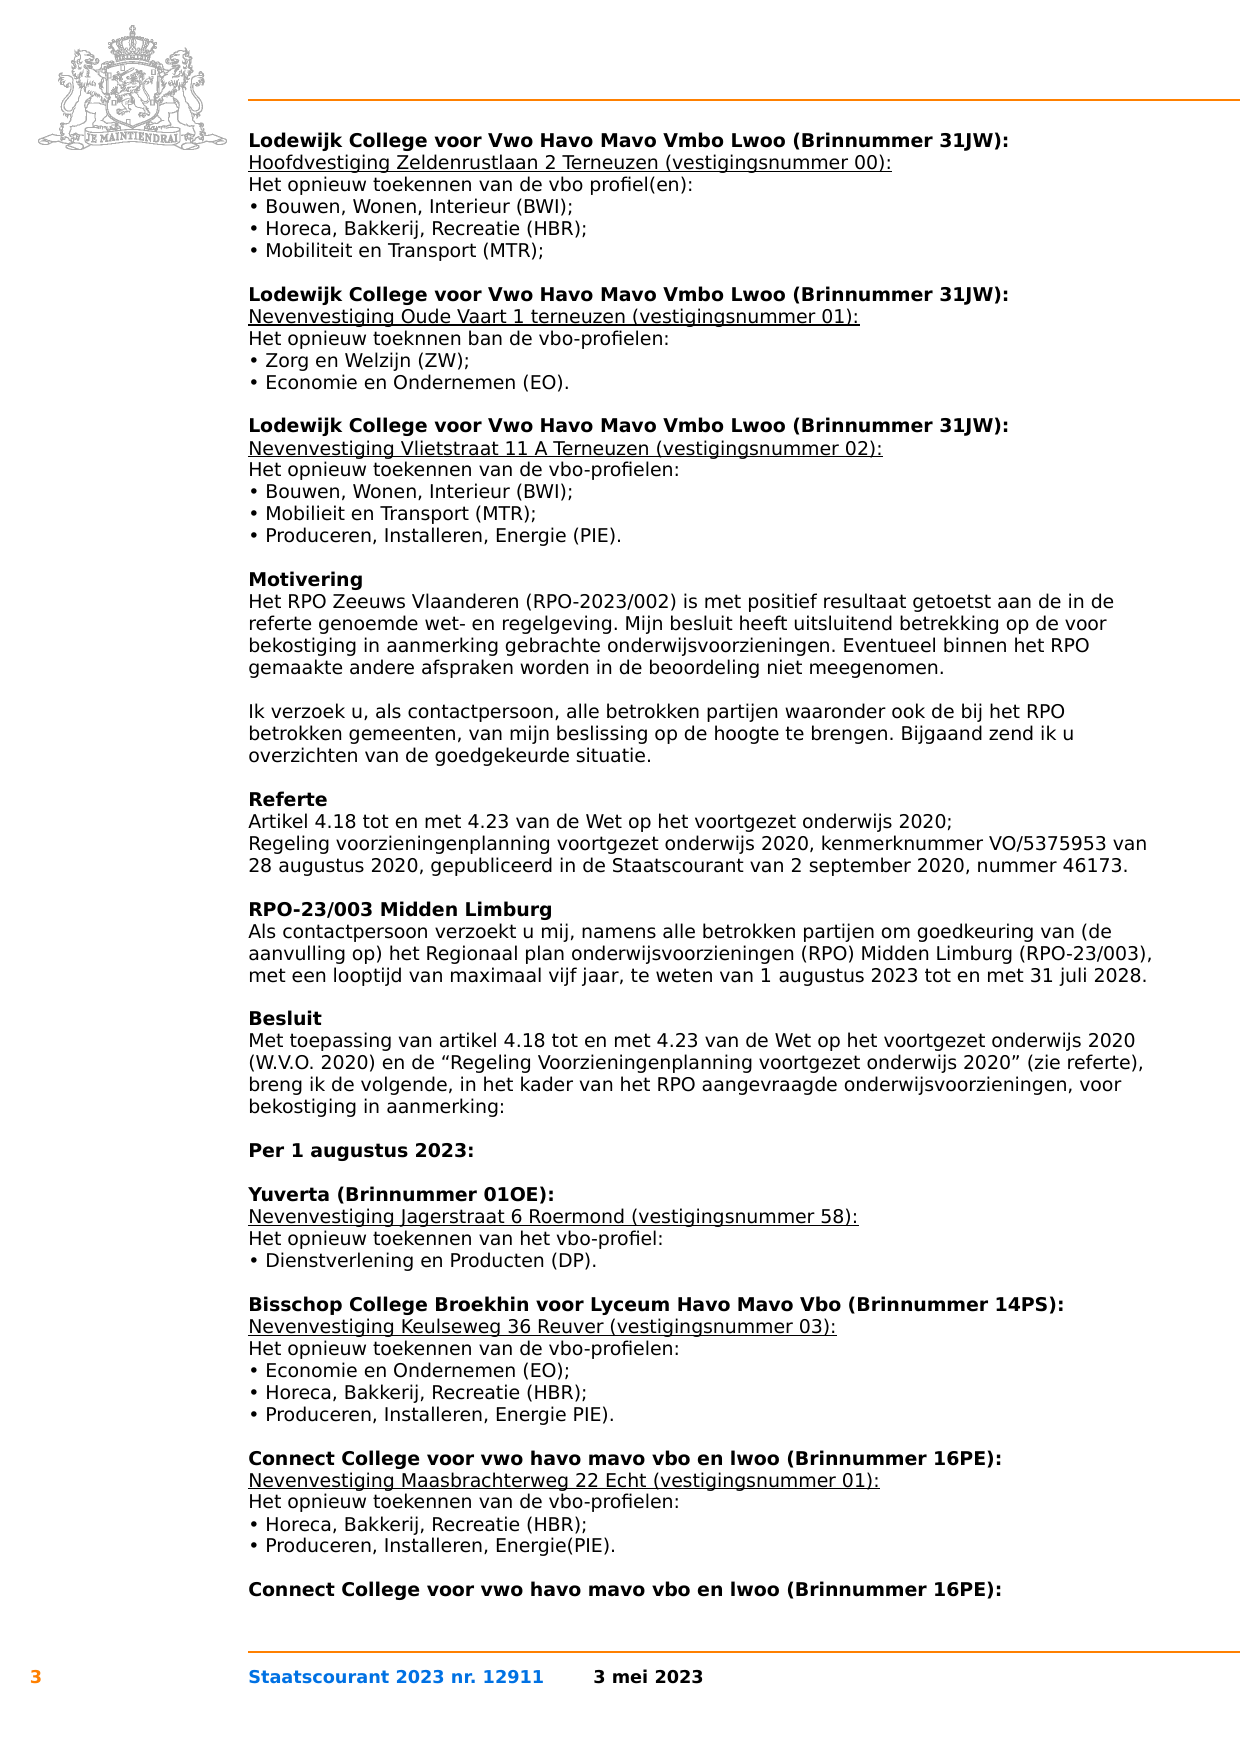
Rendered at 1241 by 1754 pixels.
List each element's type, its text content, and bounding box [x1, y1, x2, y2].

text • Mobilieit en Transport (MTR); [248, 503, 1163, 525]
text Het opnieuw toekennen van de vbo-profielen: [248, 1491, 1163, 1513]
text Het opnieuw toekennen van de vbo-profielen: [248, 459, 1163, 481]
text Nevenvestiging Jagerstraat 6 Roermond (vestigingsnummer 58): [248, 1206, 1163, 1228]
text • Horeca, Bakkerij, Recreatie (HBR); [248, 1513, 1163, 1535]
text Het RPO Zeeuws Vlaanderen (RPO-2023/002) is met positief resultaat getoetst aan de in de referte genoemde wet- en regelgeving. Mijn besluit heeft uitsluitend betrekking op de voor bekostiging in aanmerking gebrachte onderwijsvoorzieningen. Eventueel binnen het RPO gemaakte andere afspraken worden in de beoordeling niet meegenomen. [248, 591, 1163, 679]
text • Mobiliteit en Transport (MTR); [248, 240, 1163, 262]
text Referte [248, 789, 1163, 811]
text Lodewijk College voor Vwo Havo Mavo Vmbo Lwoo (Brinnummer 31JW): [248, 284, 1163, 306]
text Als contactpersoon verzoekt u mij, namens alle betrokken partijen om goedkeuring van (de aanvulling op) het Regionaal plan onderwijsvoorzieningen (RPO) Midden Limburg (RPO-23/003), met een looptijd van maximaal vijf jaar, te weten van 1 augustus 2023 tot en met 31 juli 2028. [248, 921, 1163, 986]
text Connect College voor vwo havo mavo vbo en lwoo (Brinnummer 16PE): [248, 1447, 1163, 1469]
text Yuverta (Brinnummer 01OE): [248, 1184, 1163, 1206]
text Nevenvestiging Vlietstraat 11 A Terneuzen (vestigingsnummer 02): [248, 437, 1163, 459]
text • Zorg en Welzijn (ZW); [248, 349, 1163, 372]
text • Produceren, Installeren, Energie PIE). [248, 1404, 1163, 1426]
text Het opnieuw toekennen van de vbo-profielen: [248, 1338, 1163, 1360]
text Het opnieuw toekennen van de vbo profiel(en): [248, 174, 1163, 196]
text Lodewijk College voor Vwo Havo Mavo Vmbo Lwoo (Brinnummer 31JW): [248, 415, 1163, 437]
text Regeling voorzieningenplanning voortgezet onderwijs 2020, kenmerknummer VO/5375953 van 28 augustus 2020, gepubliceerd in de Staatscourant van 2 september 2020, nummer 46173. [248, 833, 1163, 877]
text • Produceren, Installeren, Energie(PIE). [248, 1535, 1163, 1557]
text Motivering [248, 569, 1163, 591]
text Nevenvestiging Maasbrachterweg 22 Echt (vestigingsnummer 01): [248, 1469, 1163, 1491]
text Nevenvestiging Oude Vaart 1 terneuzen (vestigingsnummer 01): [248, 306, 1163, 328]
text Besluit [248, 1008, 1163, 1030]
text Nevenvestiging Keulseweg 36 Reuver (vestigingsnummer 03): [248, 1316, 1163, 1338]
text RPO-23/003 Midden Limburg [248, 898, 1163, 921]
text Met toepassing van artikel 4.18 tot en met 4.23 van de Wet op het voortgezet onderwijs 2020 (W.V.O. 2020) en de “Regeling Voorzieningenplanning voortgezet onderwijs 2020” (zie referte), breng ik de volgende, in het kader van het RPO aangevraagde onderwijsvoorzieningen, voor bekostiging in aanmerking: [248, 1030, 1163, 1118]
text Lodewijk College voor Vwo Havo Mavo Vmbo Lwoo (Brinnummer 31JW): [248, 130, 1163, 152]
text Per 1 augustus 2023: [248, 1140, 1163, 1162]
text • Economie en Ondernemen (EO). [248, 372, 1163, 393]
text Het opnieuw toekennen van het vbo-profiel: [248, 1228, 1163, 1250]
text • Bouwen, Wonen, Interieur (BWI); [248, 481, 1163, 503]
text Hoofdvestiging Zeldenrustlaan 2 Terneuzen (vestigingsnummer 00): [248, 152, 1163, 174]
picture [38, 25, 227, 150]
text Het opnieuw toeknnen ban de vbo-profielen: [248, 328, 1163, 349]
text • Dienstverlening en Producten (DP). [248, 1250, 1163, 1272]
text Connect College voor vwo havo mavo vbo en lwoo (Brinnummer 16PE): [248, 1579, 1163, 1601]
text Artikel 4.18 tot en met 4.23 van de Wet op het voortgezet onderwijs 2020; [248, 811, 1163, 833]
text Bisschop College Broekhin voor Lyceum Havo Mavo Vbo (Brinnummer 14PS): [248, 1294, 1163, 1316]
text • Horeca, Bakkerij, Recreatie (HBR); [248, 218, 1163, 240]
text • Produceren, Installeren, Energie (PIE). [248, 525, 1163, 547]
text • Economie en Ondernemen (EO); [248, 1360, 1163, 1382]
text • Bouwen, Wonen, Interieur (BWI); [248, 196, 1163, 218]
text Ik verzoek u, als contactpersoon, alle betrokken partijen waaronder ook de bij het RPO betrokken gemeenten, van mijn beslissing op de hoogte te brengen. Bijgaand zend ik u overzichten van de goedgekeurde situatie. [248, 701, 1163, 767]
text • Horeca, Bakkerij, Recreatie (HBR); [248, 1382, 1163, 1404]
